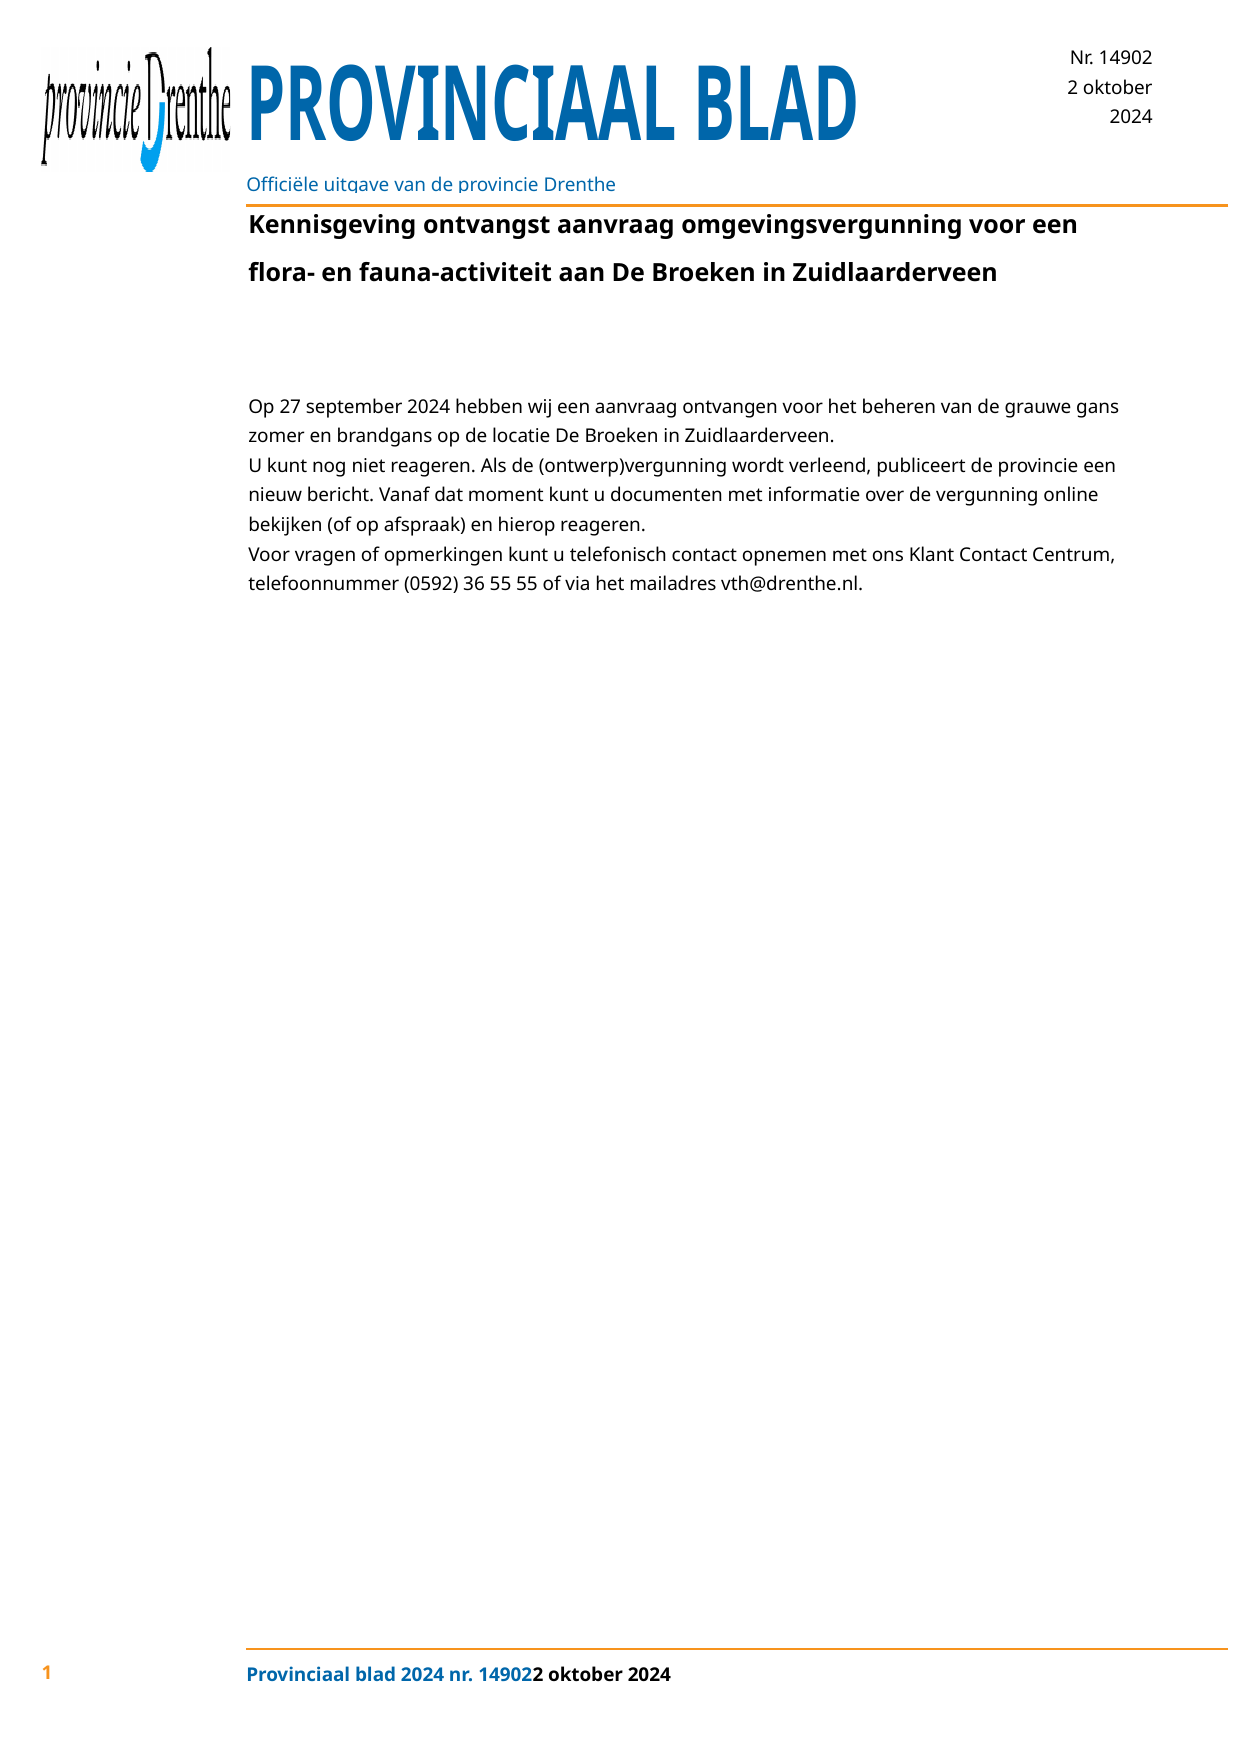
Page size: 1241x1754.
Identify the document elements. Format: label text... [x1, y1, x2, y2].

text Kennisgeving ontvangst aanvraag omgevingsvergunning voor een flora- en fauna-activiteit aan De Broeken in Zuidlaarderveen [248, 207, 1152, 288]
text Op 27 september 2024 hebben wij een aanvraag ontvangen voor het beheren van de grauwe gans zomer en brandgans op de locatie De Broeken in Zuidlaarderveen. [248, 393, 1152, 448]
text U kunt nog niet reageren. Als de (ontwerp)vergunning wordt verleend, publiceert de provincie een nieuw bericht. Vanaf dat moment kunt u documenten met informatie over de vergunning online bekijken (of op afspraak) en hierop reageren. [248, 452, 1152, 537]
text Voor vragen of opmerkingen kunt u telefonisch contact opnemen met ons Klant Contact Centrum, telefoonnummer (0592) 36 55 55 of via het mailadres vth@drenthe.nl. [248, 541, 1152, 596]
picture [41, 47, 231, 172]
